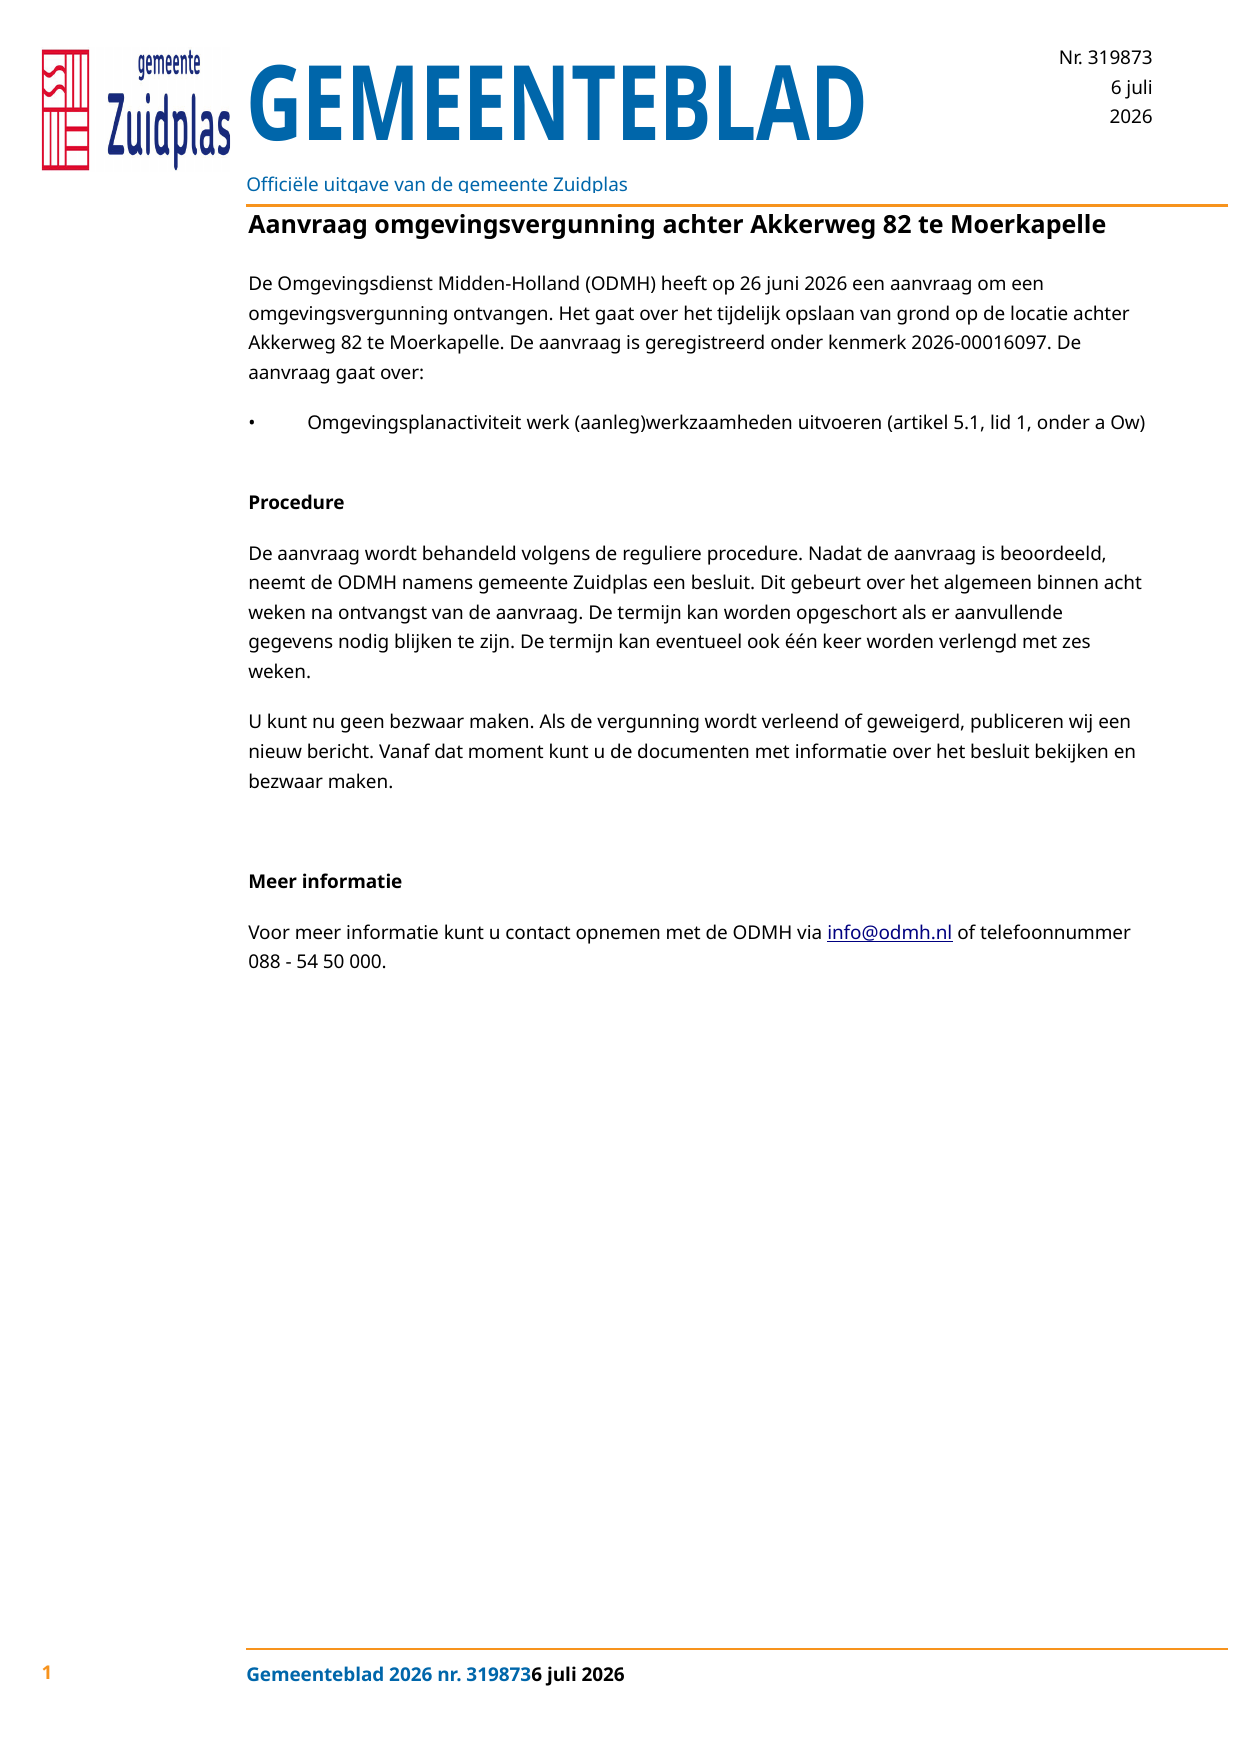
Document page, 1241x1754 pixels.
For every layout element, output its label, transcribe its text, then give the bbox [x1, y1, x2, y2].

text U kunt nu geen bezwaar maken. Als de vergunning wordt verleend of geweigerd, publiceren wij een nieuw bericht. Vanaf dat moment kunt u de documenten met informatie over het besluit bekijken en bezwaar maken. [248, 709, 1152, 793]
text Voor meer informatie kunt u contact opnemen met de ODMH via info@odmh.nl of telefoonnummer 088 - 54 50 000. [248, 919, 1152, 974]
text Aanvraag omgevingsvergunning achter Akkerweg 82 te Moerkapelle [248, 207, 1152, 241]
text De Omgevingsdienst Midden-Holland (ODMH) heeft op 26 juni 2026 een aanvraag om een omgevingsvergunning ontvangen. Het gaat over het tijdelijk opslaan van grond op de locatie achter Akkerweg 82 te Moerkapelle. De aanvraag is geregistreerd onder kenmerk 2026-00016097. De aanvraag gaat over: [248, 270, 1152, 385]
list Omgevingsplanactiviteit werk (aanleg)werkzaamheden uitvoeren (artikel 5.1, lid 1, onder a Ow) [248, 409, 1152, 435]
text De aanvraag wordt behandeld volgens de reguliere procedure. Nadat de aanvraag is beoordeeld, neemt de ODMH namens gemeente Zuidplas een besluit. Dit gebeurt over het algemeen binnen acht weken na ontvangst van de aanvraag. De termijn kan worden opgeschort als er aanvullende gegevens nodig blijken te zijn. De termijn kan eventueel ook één keer worden verlengd met zes weken. [248, 540, 1152, 684]
picture [41, 47, 231, 172]
text Procedure [248, 489, 1152, 515]
text Meer informatie [248, 869, 1152, 894]
